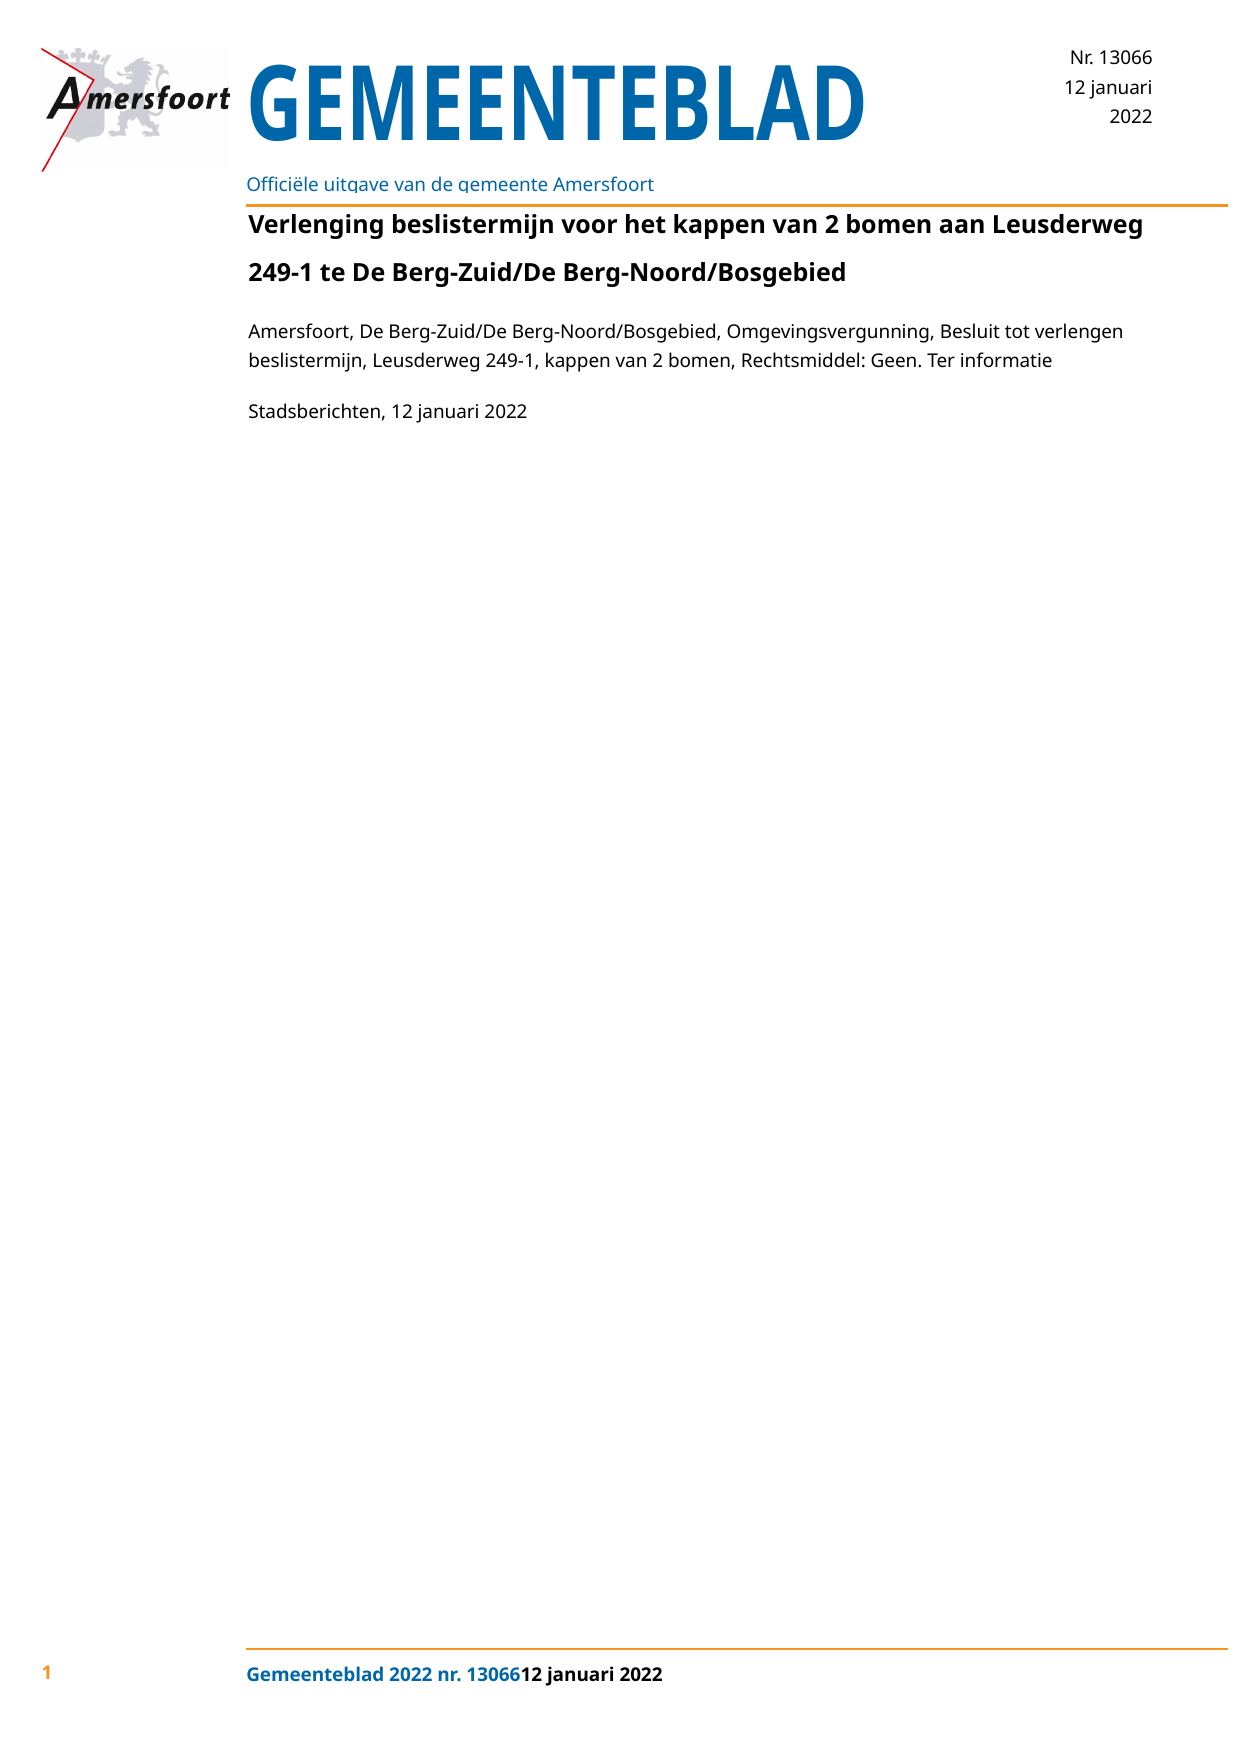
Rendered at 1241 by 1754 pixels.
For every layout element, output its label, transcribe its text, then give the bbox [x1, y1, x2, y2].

text Amersfoort, De Berg-Zuid/De Berg-Noord/Bosgebied, Omgevingsvergunning, Besluit tot verlengen beslistermijn, Leusderweg 249-1, kappen van 2 bomen, Rechtsmiddel: Geen. Ter informatie [248, 318, 1152, 373]
picture [41, 47, 231, 172]
text Stadsberichten, 12 januari 2022 [248, 398, 1152, 424]
text Verlenging beslistermijn voor het kappen van 2 bomen aan Leusderweg 249-1 te De Berg-Zuid/De Berg-Noord/Bosgebied [248, 207, 1152, 288]
